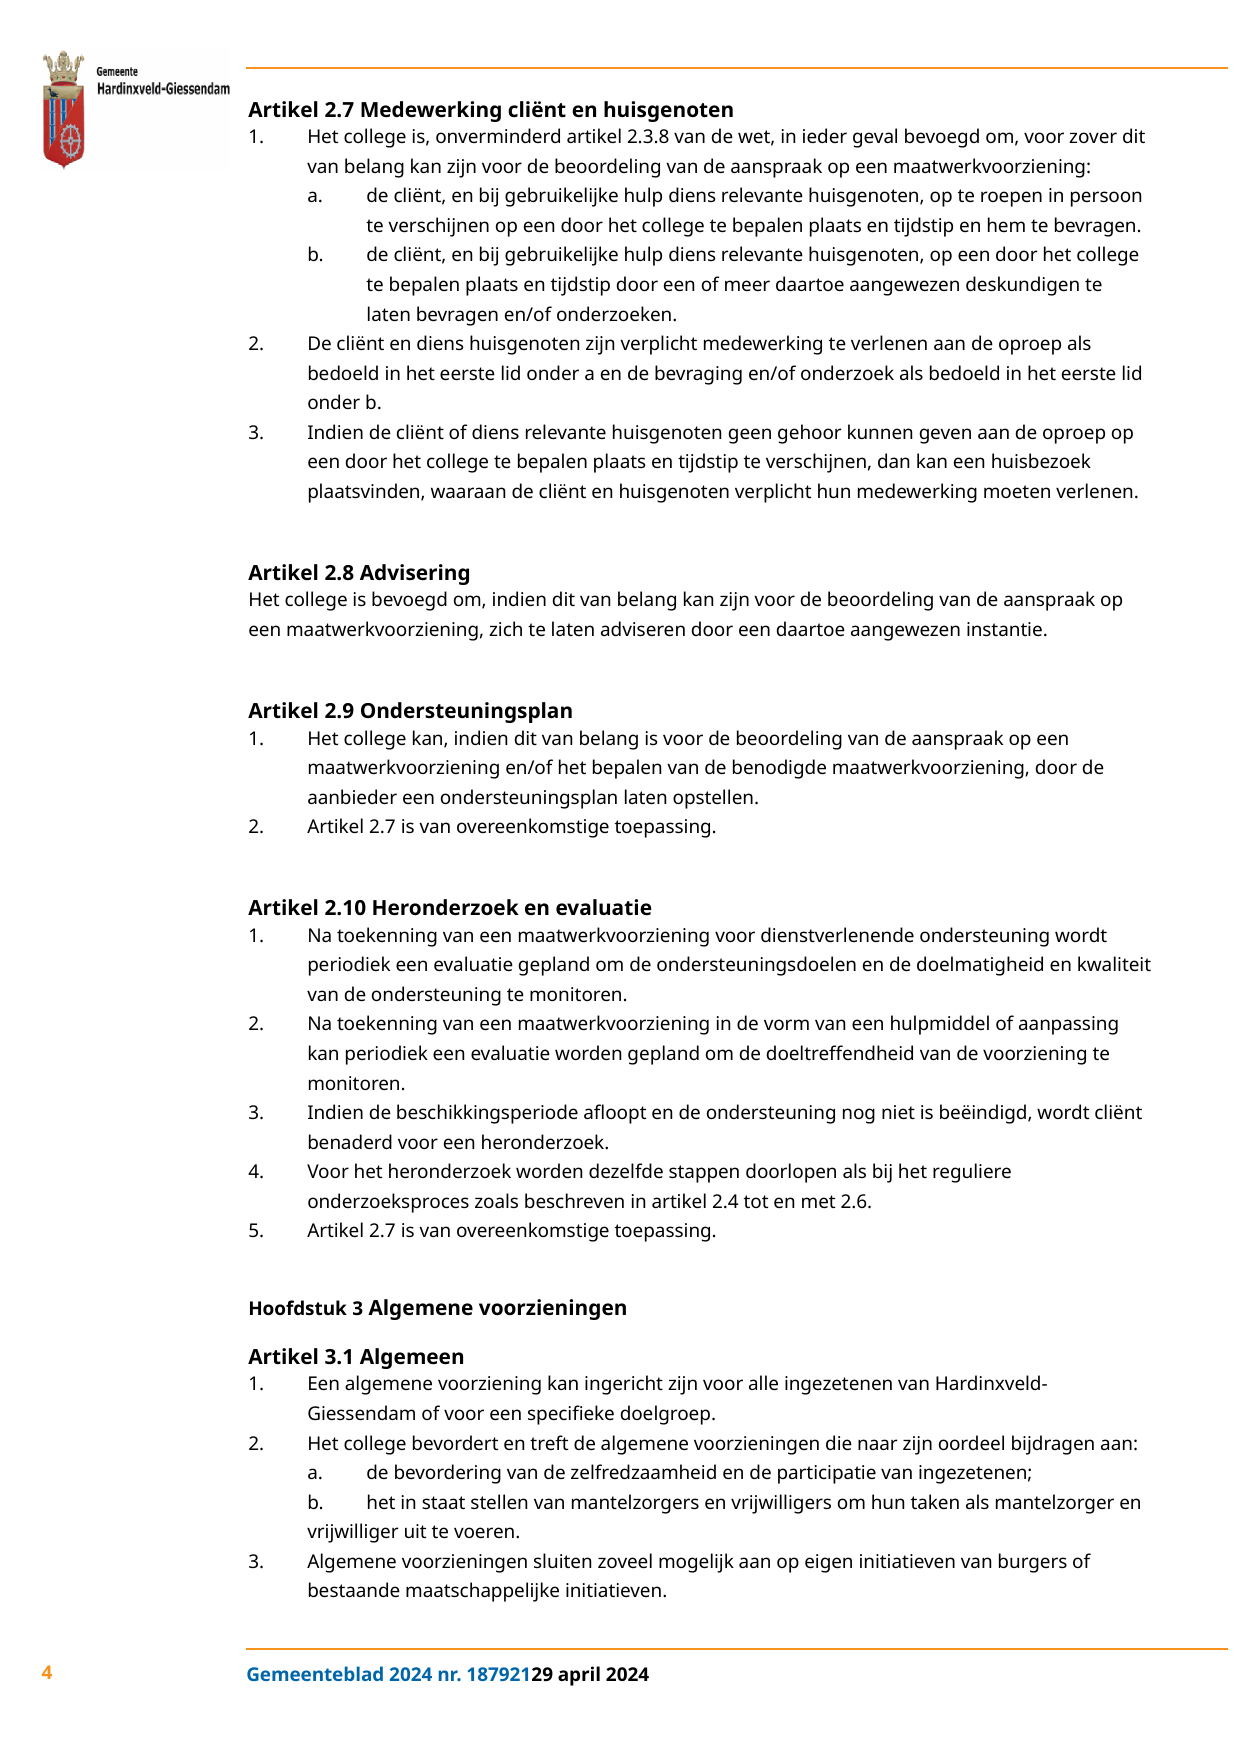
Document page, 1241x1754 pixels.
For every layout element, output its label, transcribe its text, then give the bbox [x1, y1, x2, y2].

picture [41, 47, 231, 172]
text Hoofdstuk 3 Algemene voorzieningen [248, 1293, 1152, 1321]
list Na toekenning van een maatwerkvoorziening voor dienstverlenende ondersteuning wordt periodiek een evaluatie gepland om de ondersteuningsdoelen en de doelmatigheid en kwaliteit van de ondersteuning te monitoren. [248, 922, 1152, 1007]
text Het college is bevoegd om, indien dit van belang kan zijn voor de beoordeling van de aanspraak op een maatwerkvoorziening, zich te laten adviseren door een daartoe aangewezen instantie. [248, 587, 1152, 642]
list De cliënt en diens huisgenoten zijn verplicht medewerking te verlenen aan de oproep als bedoeld in het eerste lid onder a en de bevraging en/of onderzoek als bedoeld in het eerste lid onder b. [248, 330, 1152, 415]
list de bevordering van de zelfredzaamheid en de participatie van ingezetenen; [307, 1459, 1152, 1485]
list Voor het heronderzoek worden dezelfde stappen doorlopen als bij het reguliere onderzoeksproces zoals beschreven in artikel 2.4 tot en met 2.6. [248, 1158, 1152, 1214]
list Indien de beschikkingsperiode afloopt en de ondersteuning nog niet is beëindigd, wordt cliënt benaderd voor een heronderzoek. [248, 1099, 1152, 1155]
text Artikel 2.10 Heronderzoek en evaluatie [248, 893, 1152, 922]
list Het college kan, indien dit van belang is voor de beoordeling van de aanspraak op een maatwerkvoorziening en/of het bepalen van de benodigde maatwerkvoorziening, door de aanbieder een ondersteuningsplan laten opstellen. [248, 725, 1152, 809]
text Artikel 3.1 Algemeen [248, 1342, 1152, 1371]
list het in staat stellen van mantelzorgers en vrijwilligers om hun taken als mantelzorger en [307, 1489, 1152, 1515]
text Artikel 2.8 Advisering [248, 558, 1152, 587]
list Een algemene voorziening kan ingericht zijn voor alle ingezetenen van Hardinxveld-Giessendam of voor een specifieke doelgroep. [248, 1371, 1152, 1426]
list Het college bevordert en treft de algemene voorzieningen die naar zijn oordeel bijdragen aan: [248, 1430, 1152, 1456]
list de cliënt, en bij gebruikelijke hulp diens relevante huisgenoten, op te roepen in persoon te verschijnen op een door het college te bepalen plaats en tijdstip en hem te bevragen. [307, 182, 1152, 238]
list vrijwilliger uit te voeren. [248, 1518, 1152, 1544]
list Indien de cliënt of diens relevante huisgenoten geen gehoor kunnen geven aan de oproep op een door het college te bepalen plaats en tijdstip te verschijnen, dan kan een huisbezoek plaatsvinden, waaraan de cliënt en huisgenoten verplicht hun medewerking moeten verlenen. [248, 419, 1152, 504]
list Algemene voorzieningen sluiten zoveel mogelijk aan op eigen initiatieven van burgers of bestaande maatschappelijke initiatieven. [248, 1548, 1152, 1603]
list Na toekenning van een maatwerkvoorziening in de vorm van een hulpmiddel of aanpassing kan periodiek een evaluatie worden gepland om de doeltreffendheid van de voorziening te monitoren. [248, 1011, 1152, 1096]
list Artikel 2.7 is van overeenkomstige toepassing. [248, 1218, 1152, 1243]
list de cliënt, en bij gebruikelijke hulp diens relevante huisgenoten, op een door het college te bepalen plaats en tijdstip door een of meer daartoe aangewezen deskundigen te laten bevragen en/of onderzoeken. [307, 242, 1152, 326]
text Artikel 2.7 Medewerking cliënt en huisgenoten [248, 95, 1152, 123]
list Het college is, onverminderd artikel 2.3.8 van de wet, in ieder geval bevoegd om, voor zover dit van belang kan zijn voor de beoordeling van de aanspraak op een maatwerkvoorziening: [248, 123, 1152, 178]
list Artikel 2.7 is van overeenkomstige toepassing. [248, 813, 1152, 839]
text Artikel 2.9 Ondersteuningsplan [248, 696, 1152, 725]
